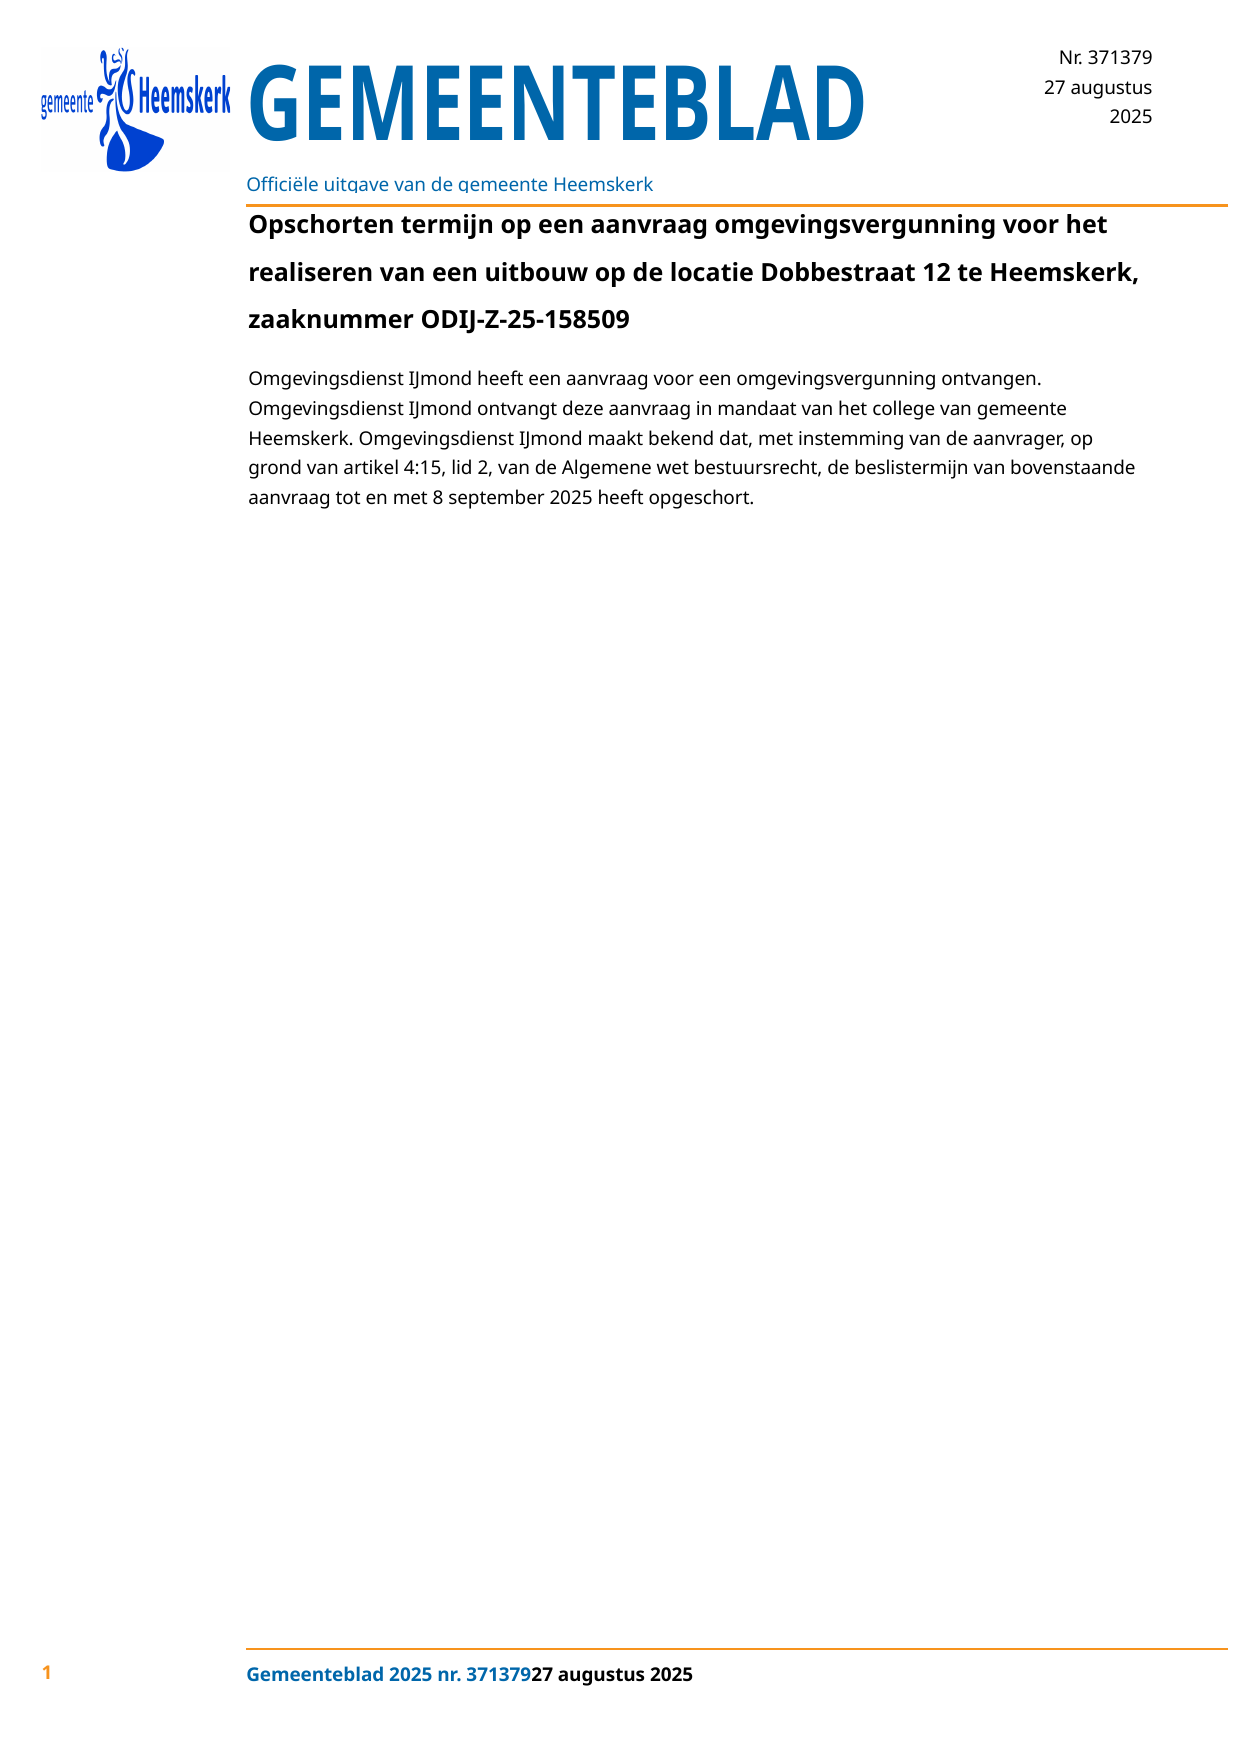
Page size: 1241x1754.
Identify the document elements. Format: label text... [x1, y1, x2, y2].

picture [41, 47, 231, 172]
text Omgevingsdienst IJmond heeft een aanvraag voor een omgevingsvergunning ontvangen. Omgevingsdienst IJmond ontvangt deze aanvraag in mandaat van het college van gemeente Heemskerk. Omgevingsdienst IJmond maakt bekend dat, met instemming van de aanvrager, op grond van artikel 4:15, lid 2, van de Algemene wet bestuursrecht, de beslistermijn van bovenstaande aanvraag tot en met 8 september 2025 heeft opgeschort. [248, 366, 1152, 509]
text Opschorten termijn op een aanvraag omgevingsvergunning voor het realiseren van een uitbouw op de locatie Dobbestraat 12 te Heemskerk, zaaknummer ODIJ-Z-25-158509 [248, 207, 1152, 336]
